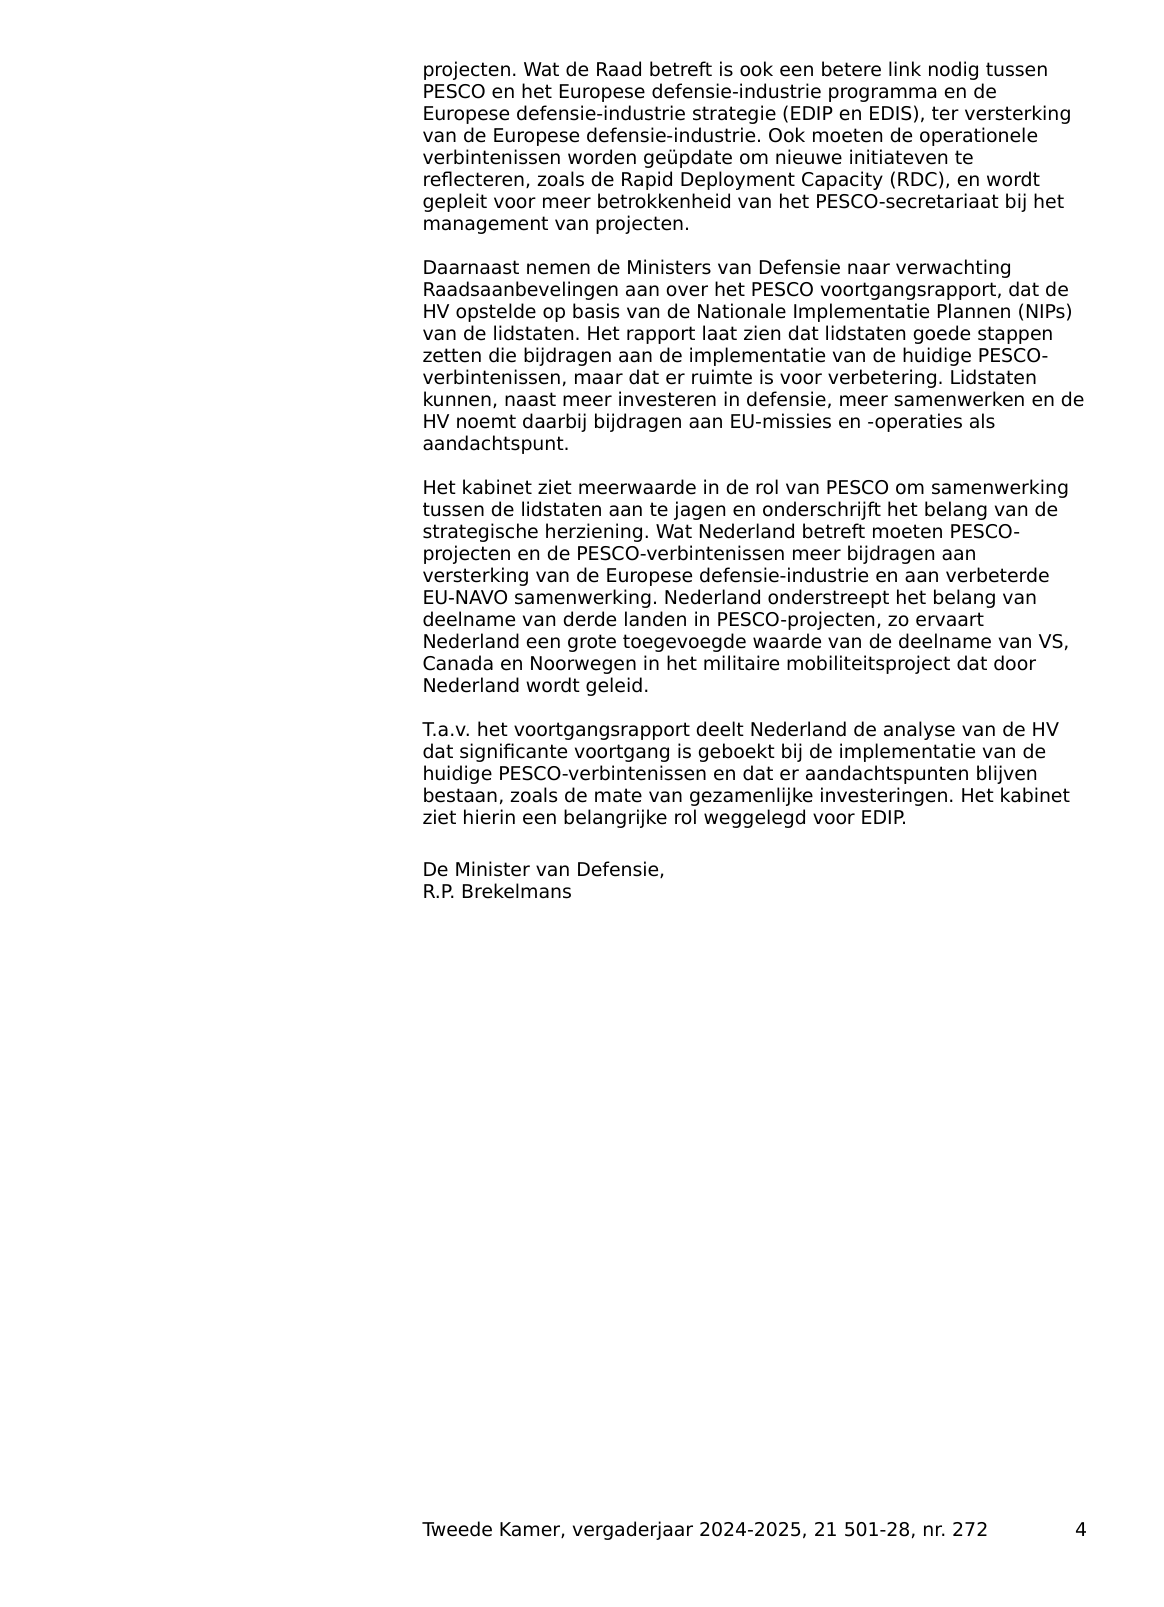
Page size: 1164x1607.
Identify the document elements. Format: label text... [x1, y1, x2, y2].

text Daarnaast nemen de Ministers van Defensie naar verwachting Raadsaanbevelingen aan over het PESCO voortgangsrapport, dat de HV opstelde op basis van de Nationale Implementatie Plannen (NIPs) van de lidstaten. Het rapport laat zien dat lidstaten goede stappen zetten die bijdragen aan de implementatie van de huidige PESCO-verbintenissen, maar dat er ruimte is voor verbetering. Lidstaten kunnen, naast meer investeren in defensie, meer samenwerken en de HV noemt daarbij bijdragen aan EU-missies en -operaties als aandachtspunt. [422, 257, 1087, 455]
text projecten. Wat de Raad betreft is ook een betere link nodig tussen PESCO en het Europese defensie-industrie programma en de Europese defensie-industrie strategie (EDIP en EDIS), ter versterking van de Europese defensie-industrie. Ook moeten de operationele verbintenissen worden geüpdate om nieuwe initiateven te reflecteren, zoals de Rapid Deployment Capacity (RDC), en wordt gepleit voor meer betrokkenheid van het PESCO-secretariaat bij het management van projecten. [422, 59, 1087, 235]
text T.a.v. het voortgangsrapport deelt Nederland de analyse van de HV dat significante voortgang is geboekt bij de implementatie van de huidige PESCO-verbintenissen en dat er aandachtspunten blijven bestaan, zoals de mate van gezamenlijke investeringen. Het kabinet ziet hierin een belangrijke rol weggelegd voor EDIP. [422, 719, 1087, 829]
text Het kabinet ziet meerwaarde in de rol van PESCO om samenwerking tussen de lidstaten aan te jagen en onderschrijft het belang van de strategische herziening. Wat Nederland betreft moeten PESCO-projecten en de PESCO-verbintenissen meer bijdragen aan versterking van de Europese defensie-industrie en aan verbeterde EU-NAVO samenwerking. Nederland onderstreept het belang van deelname van derde landen in PESCO-projecten, zo ervaart Nederland een grote toegevoegde waarde van de deelname van VS, Canada en Noorwegen in het militaire mobiliteitsproject dat door Nederland wordt geleid. [422, 477, 1087, 697]
text De Minister van Defensie, R.P. Brekelmans [422, 859, 1087, 903]
